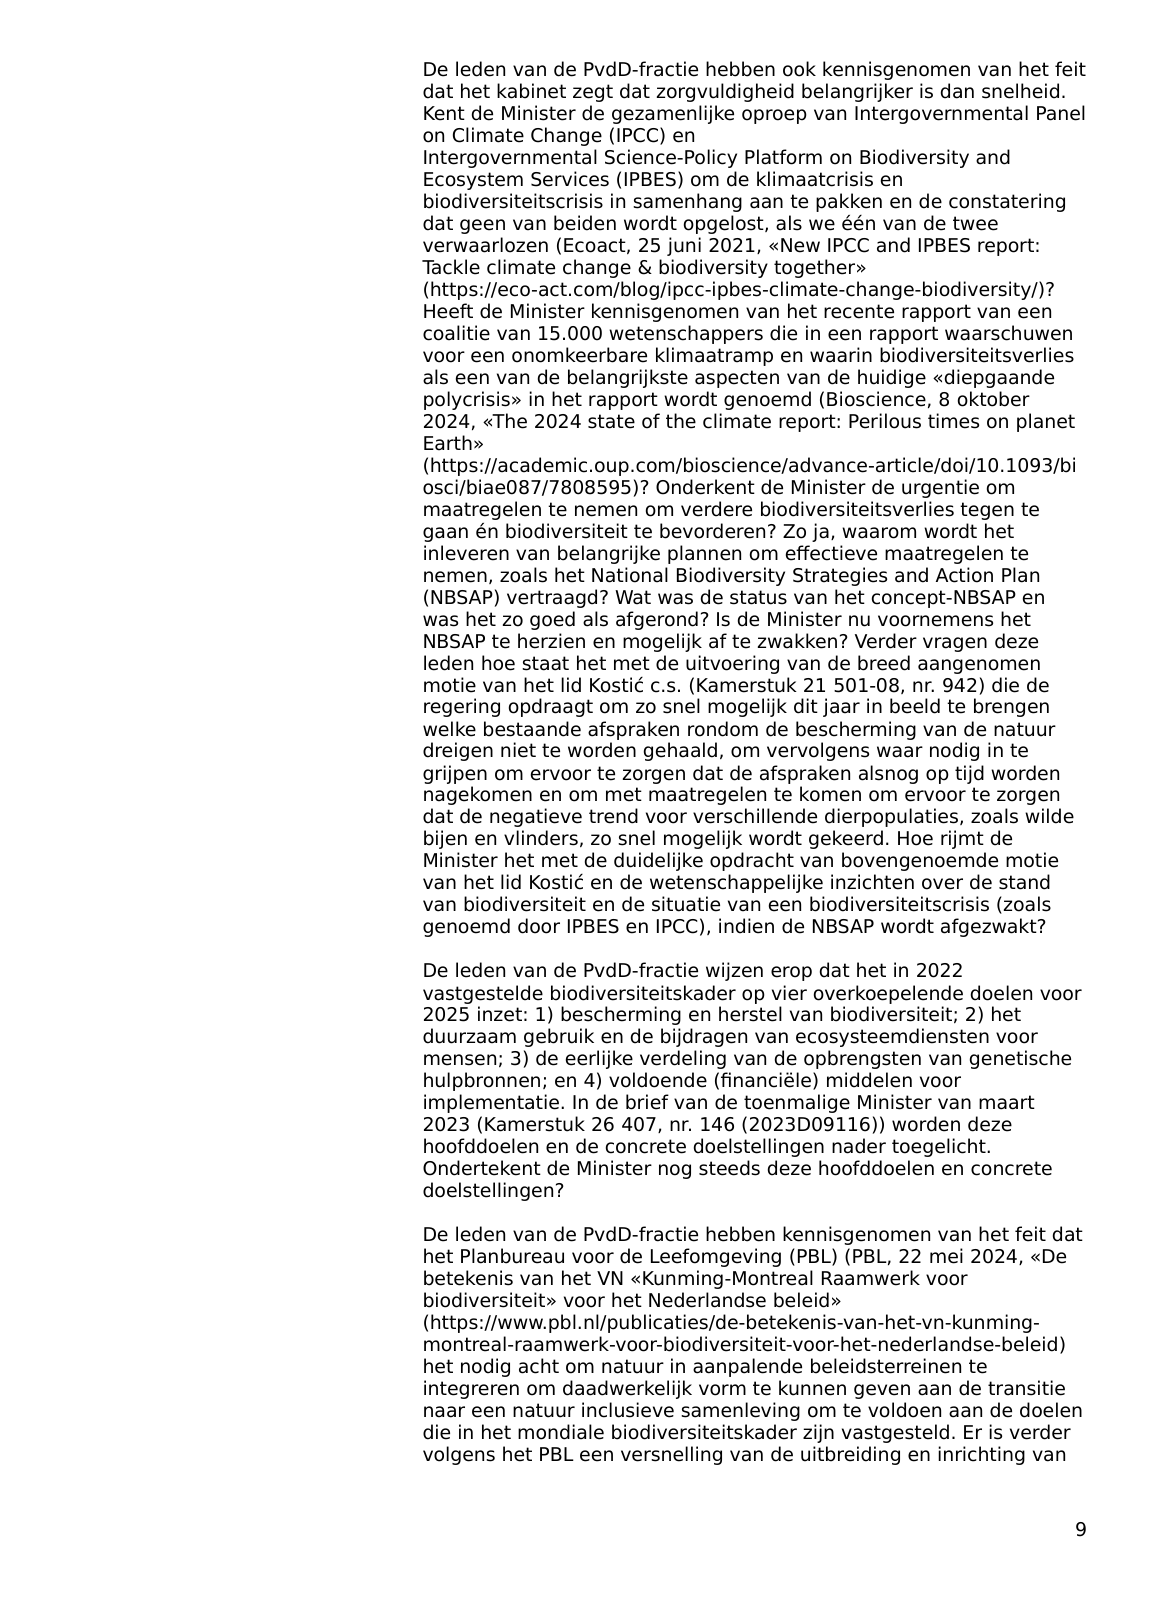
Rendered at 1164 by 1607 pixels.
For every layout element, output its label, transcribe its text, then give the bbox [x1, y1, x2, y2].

text Intergovernmental Science-Policy Platform on Biodiversity and Ecosystem Services (IPBES) om de klimaatcrisis en biodiversiteitscrisis in samenhang aan te pakken en de constatering dat geen van beiden wordt opgelost, als we één van de twee verwaarlozen (Ecoact, 25 juni 2021, «New IPCC and IPBES report: Tackle climate change & biodiversity together» (https://eco-act.com/blog/ipcc-ipbes-climate-change-biodiversity/)? Heeft de Minister kennisgenomen van het recente rapport van een coalitie van 15.000 wetenschappers die in een rapport waarschuwen voor een onomkeerbare klimaatramp en waarin biodiversiteitsverlies als een van de belangrijkste aspecten van de huidige «diepgaande polycrisis» in het rapport wordt genoemd (Bioscience, 8 oktober 2024, «The 2024 state of the climate report: Perilous times on planet Earth» (https://academic.oup.com/bioscience/advance-article/doi/10.1093/biosci/biae087/7808595)? Onderkent de Minister de urgentie om maatregelen te nemen om verdere biodiversiteitsverlies tegen te gaan én biodiversiteit te bevorderen? Zo ja, waarom wordt het inleveren van belangrijke plannen om effectieve maatregelen te nemen, zoals het National Biodiversity Strategies and Action Plan (NBSAP) vertraagd? Wat was de status van het concept-NBSAP en was het zo goed als afgerond? Is de Minister nu voornemens het NBSAP te herzien en mogelijk af te zwakken? Verder vragen deze leden hoe staat het met de uitvoering van de breed aangenomen motie van het lid Kostić c.s. (Kamerstuk 21 501-08, nr. 942) die de regering opdraagt om zo snel mogelijk dit jaar in beeld te brengen welke bestaande afspraken rondom de bescherming van de natuur dreigen niet te worden gehaald, om vervolgens waar nodig in te grijpen om ervoor te zorgen dat de afspraken alsnog op tijd worden nagekomen en om met maatregelen te komen om ervoor te zorgen dat de negatieve trend voor verschillende dierpopulaties, zoals wilde bijen en vlinders, zo snel mogelijk wordt gekeerd. Hoe rijmt de Minister het met de duidelijke opdracht van bovengenoemde motie van het lid Kostić en de wetenschappelijke inzichten over de stand van biodiversiteit en de situatie van een biodiversiteitscrisis (zoals genoemd door IPBES en IPCC), indien de NBSAP wordt afgezwakt? [422, 147, 1087, 938]
text De leden van de PvdD-fractie hebben ook kennisgenomen van het feit dat het kabinet zegt dat zorgvuldigheid belangrijker is dan snelheid. Kent de Minister de gezamenlijke oproep van Intergovernmental Panel on Climate Change (IPCC) en [422, 59, 1087, 147]
text De leden van de PvdD-fractie hebben kennisgenomen van het feit dat het Planbureau voor de Leefomgeving (PBL) (PBL, 22 mei 2024, «De betekenis van het VN «Kunming-Montreal Raamwerk voor biodiversiteit» voor het Nederlandse beleid» (https://www.pbl.nl/publicaties/de-betekenis-van-het-vn-kunming-montreal-raamwerk-voor-biodiversiteit-voor-het-nederlandse-beleid) het nodig acht om natuur in aanpalende beleidsterreinen te integreren om daadwerkelijk vorm te kunnen geven aan de transitie naar een natuur inclusieve samenleving om te voldoen aan de doelen die in het mondiale biodiversiteitskader zijn vastgesteld. Er is verder volgens het PBL een versnelling van de uitbreiding en inrichting van [422, 1224, 1087, 1466]
text De leden van de PvdD-fractie wijzen erop dat het in 2022 vastgestelde biodiversiteitskader op vier overkoepelende doelen voor 2025 inzet: 1) bescherming en herstel van biodiversiteit; 2) het duurzaam gebruik en de bijdragen van ecosysteemdiensten voor mensen; 3) de eerlijke verdeling van de opbrengsten van genetische hulpbronnen; en 4) voldoende (financiële) middelen voor implementatie. In de brief van de toenmalige Minister van maart 2023 (Kamerstuk 26 407, nr. 146 (2023D09116)) worden deze hoofddoelen en de concrete doelstellingen nader toegelicht. Ondertekent de Minister nog steeds deze hoofddoelen en concrete doelstellingen? [422, 960, 1087, 1202]
